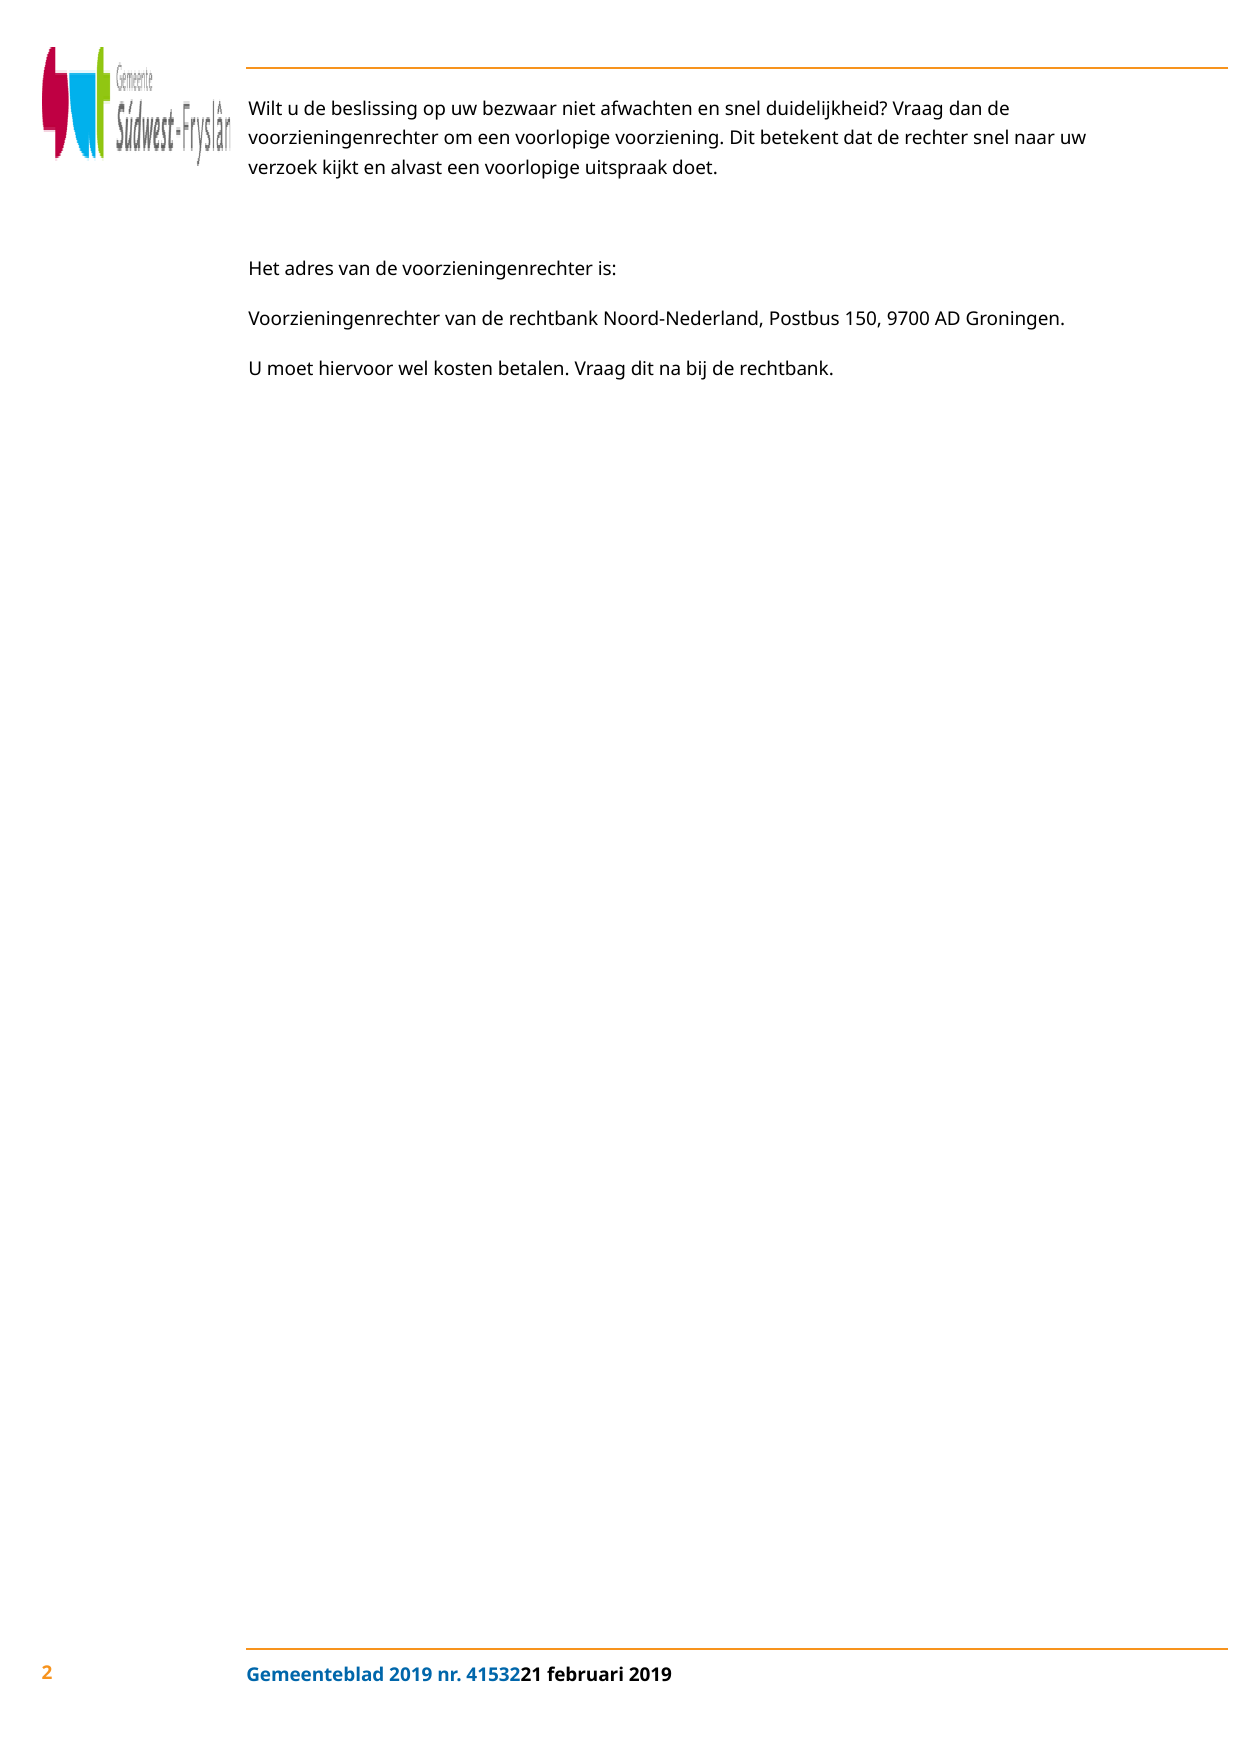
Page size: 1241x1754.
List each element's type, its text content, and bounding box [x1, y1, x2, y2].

text Voorzieningenrechter van de rechtbank Noord-Nederland, Postbus 150, 9700 AD Groningen. [248, 305, 1152, 331]
text U moet hiervoor wel kosten betalen. Vraag dit na bij de rechtbank. [248, 356, 1152, 381]
picture [41, 47, 231, 172]
text Het adres van de voorzieningenrechter is: [248, 255, 1152, 281]
text Wilt u de beslissing op uw bezwaar niet afwachten en snel duidelijkheid? Vraag dan de voorzieningenrechter om een voorlopige voorziening. Dit betekent dat de rechter snel naar uw verzoek kijkt en alvast een voorlopige uitspraak doet. [248, 95, 1152, 180]
